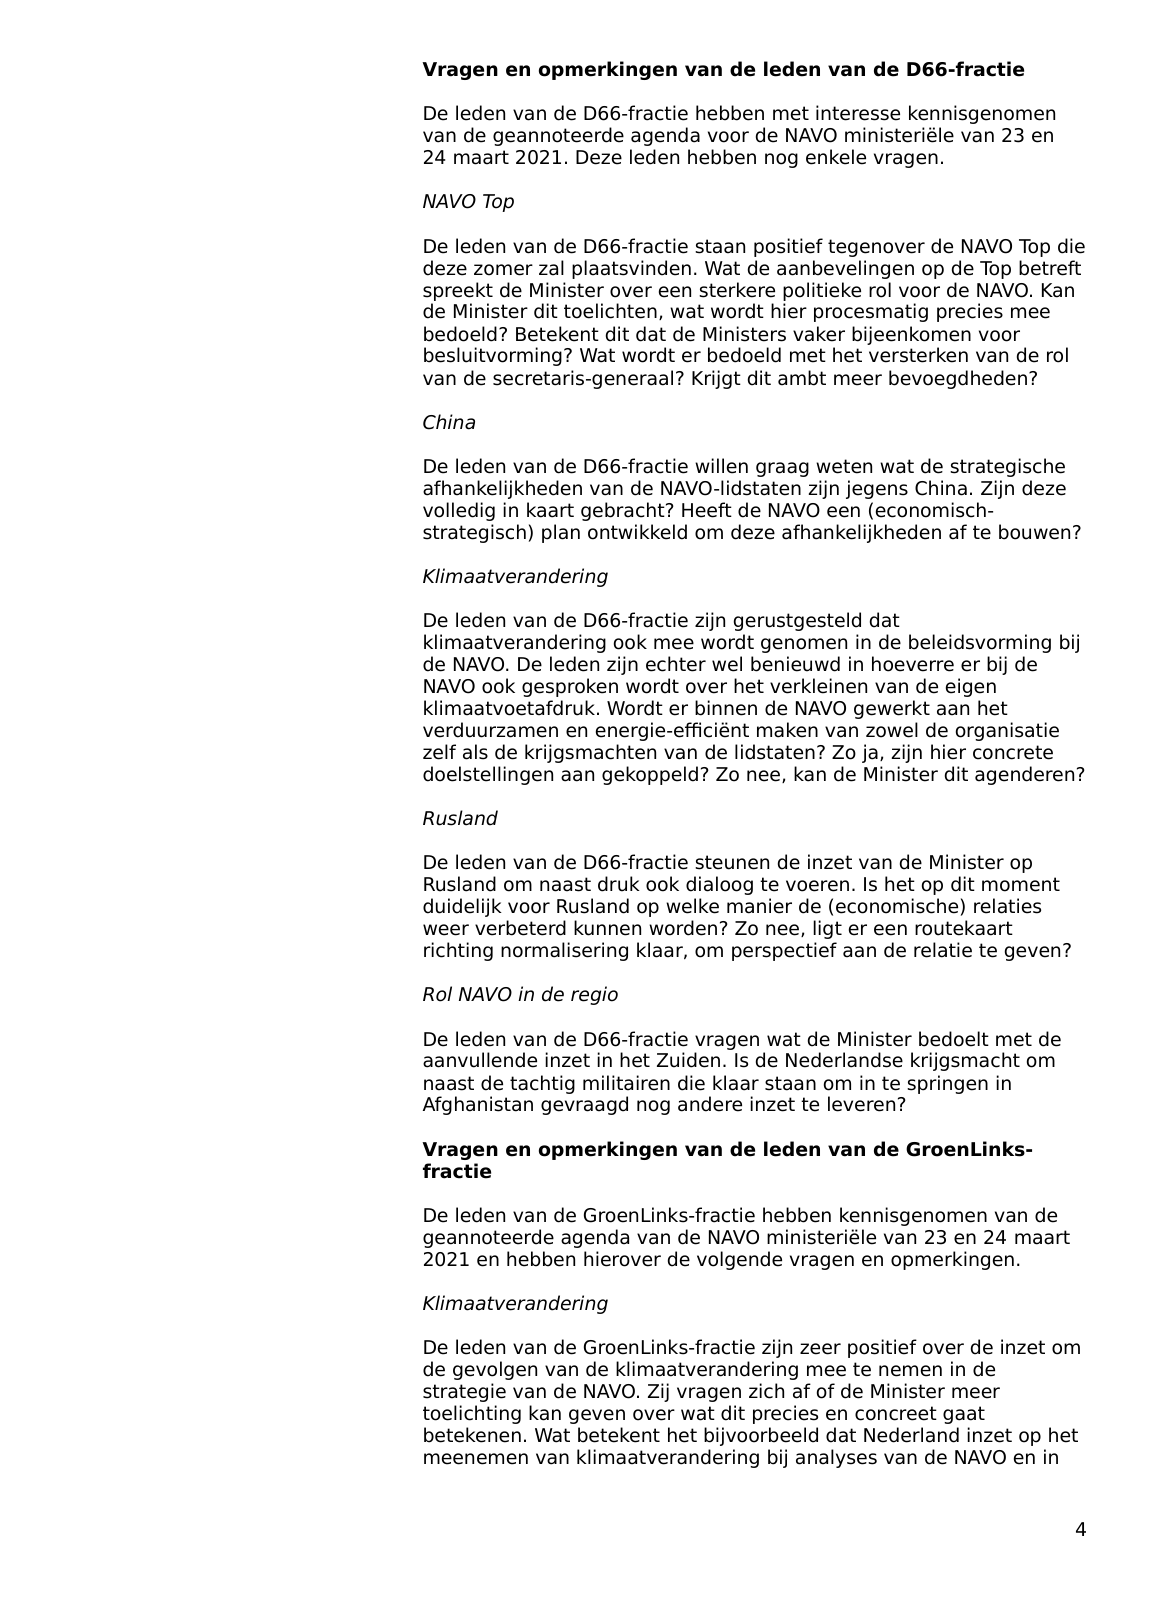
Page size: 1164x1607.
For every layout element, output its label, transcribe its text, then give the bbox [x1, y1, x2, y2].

text De leden van de D66-fractie steunen de inzet van de Minister op Rusland om naast druk ook dialoog te voeren. Is het op dit moment duidelijk voor Rusland op welke manier de (economische) relaties weer verbeterd kunnen worden? Zo nee, ligt er een routekaart richting normalisering klaar, om perspectief aan de relatie te geven? [422, 852, 1087, 962]
subtitle Rol NAVO in de regio [422, 984, 1087, 1006]
subtitle Klimaatverandering [422, 566, 1087, 588]
subtitle Vragen en opmerkingen van de leden van de D66-fractie [422, 59, 1087, 81]
subtitle Klimaatverandering [422, 1293, 1087, 1315]
text De leden van de D66-fractie hebben met interesse kennisgenomen van de geannoteerde agenda voor de NAVO ministeriële van 23 en 24 maart 2021. Deze leden hebben nog enkele vragen. [422, 103, 1087, 169]
text De leden van de D66-fractie zijn gerustgesteld dat klimaatverandering ook mee wordt genomen in de beleidsvorming bij de NAVO. De leden zijn echter wel benieuwd in hoeverre er bij de NAVO ook gesproken wordt over het verkleinen van de eigen klimaatvoetafdruk. Wordt er binnen de NAVO gewerkt aan het verduurzamen en energie-efficiënt maken van zowel de organisatie zelf als de krijgsmachten van de lidstaten? Zo ja, zijn hier concrete doelstellingen aan gekoppeld? Zo nee, kan de Minister dit agenderen? [422, 610, 1087, 786]
subtitle China [422, 412, 1087, 433]
subtitle NAVO Top [422, 191, 1087, 213]
text De leden van de GroenLinks-fractie hebben kennisgenomen van de geannoteerde agenda van de NAVO ministeriële van 23 en 24 maart 2021 en hebben hierover de volgende vragen en opmerkingen. [422, 1205, 1087, 1271]
text De leden van de D66-fractie vragen wat de Minister bedoelt met de aanvullende inzet in het Zuiden. Is de Nederlandse krijgsmacht om naast de tachtig militairen die klaar staan om in te springen in Afghanistan gevraagd nog andere inzet te leveren? [422, 1028, 1087, 1116]
text De leden van de D66-fractie willen graag weten wat de strategische afhankelijkheden van de NAVO-lidstaten zijn jegens China. Zijn deze volledig in kaart gebracht? Heeft de NAVO een (economisch-strategisch) plan ontwikkeld om deze afhankelijkheden af te bouwen? [422, 456, 1087, 544]
subtitle Rusland [422, 808, 1087, 830]
text De leden van de D66-fractie staan positief tegenover de NAVO Top die deze zomer zal plaatsvinden. Wat de aanbevelingen op de Top betreft spreekt de Minister over een sterkere politieke rol voor de NAVO. Kan de Minister dit toelichten, wat wordt hier procesmatig precies mee bedoeld? Betekent dit dat de Ministers vaker bijeenkomen voor besluitvorming? Wat wordt er bedoeld met het versterken van de rol van de secretaris-generaal? Krijgt dit ambt meer bevoegdheden? [422, 236, 1087, 389]
subtitle Vragen en opmerkingen van de leden van de GroenLinks-fractie [422, 1138, 1087, 1182]
text De leden van de GroenLinks-fractie zijn zeer positief over de inzet om de gevolgen van de klimaatverandering mee te nemen in de strategie van de NAVO. Zij vragen zich af of de Minister meer toelichting kan geven over wat dit precies en concreet gaat betekenen. Wat betekent het bijvoorbeeld dat Nederland inzet op het meenemen van klimaatverandering bij analyses van de NAVO en in [422, 1337, 1087, 1469]
